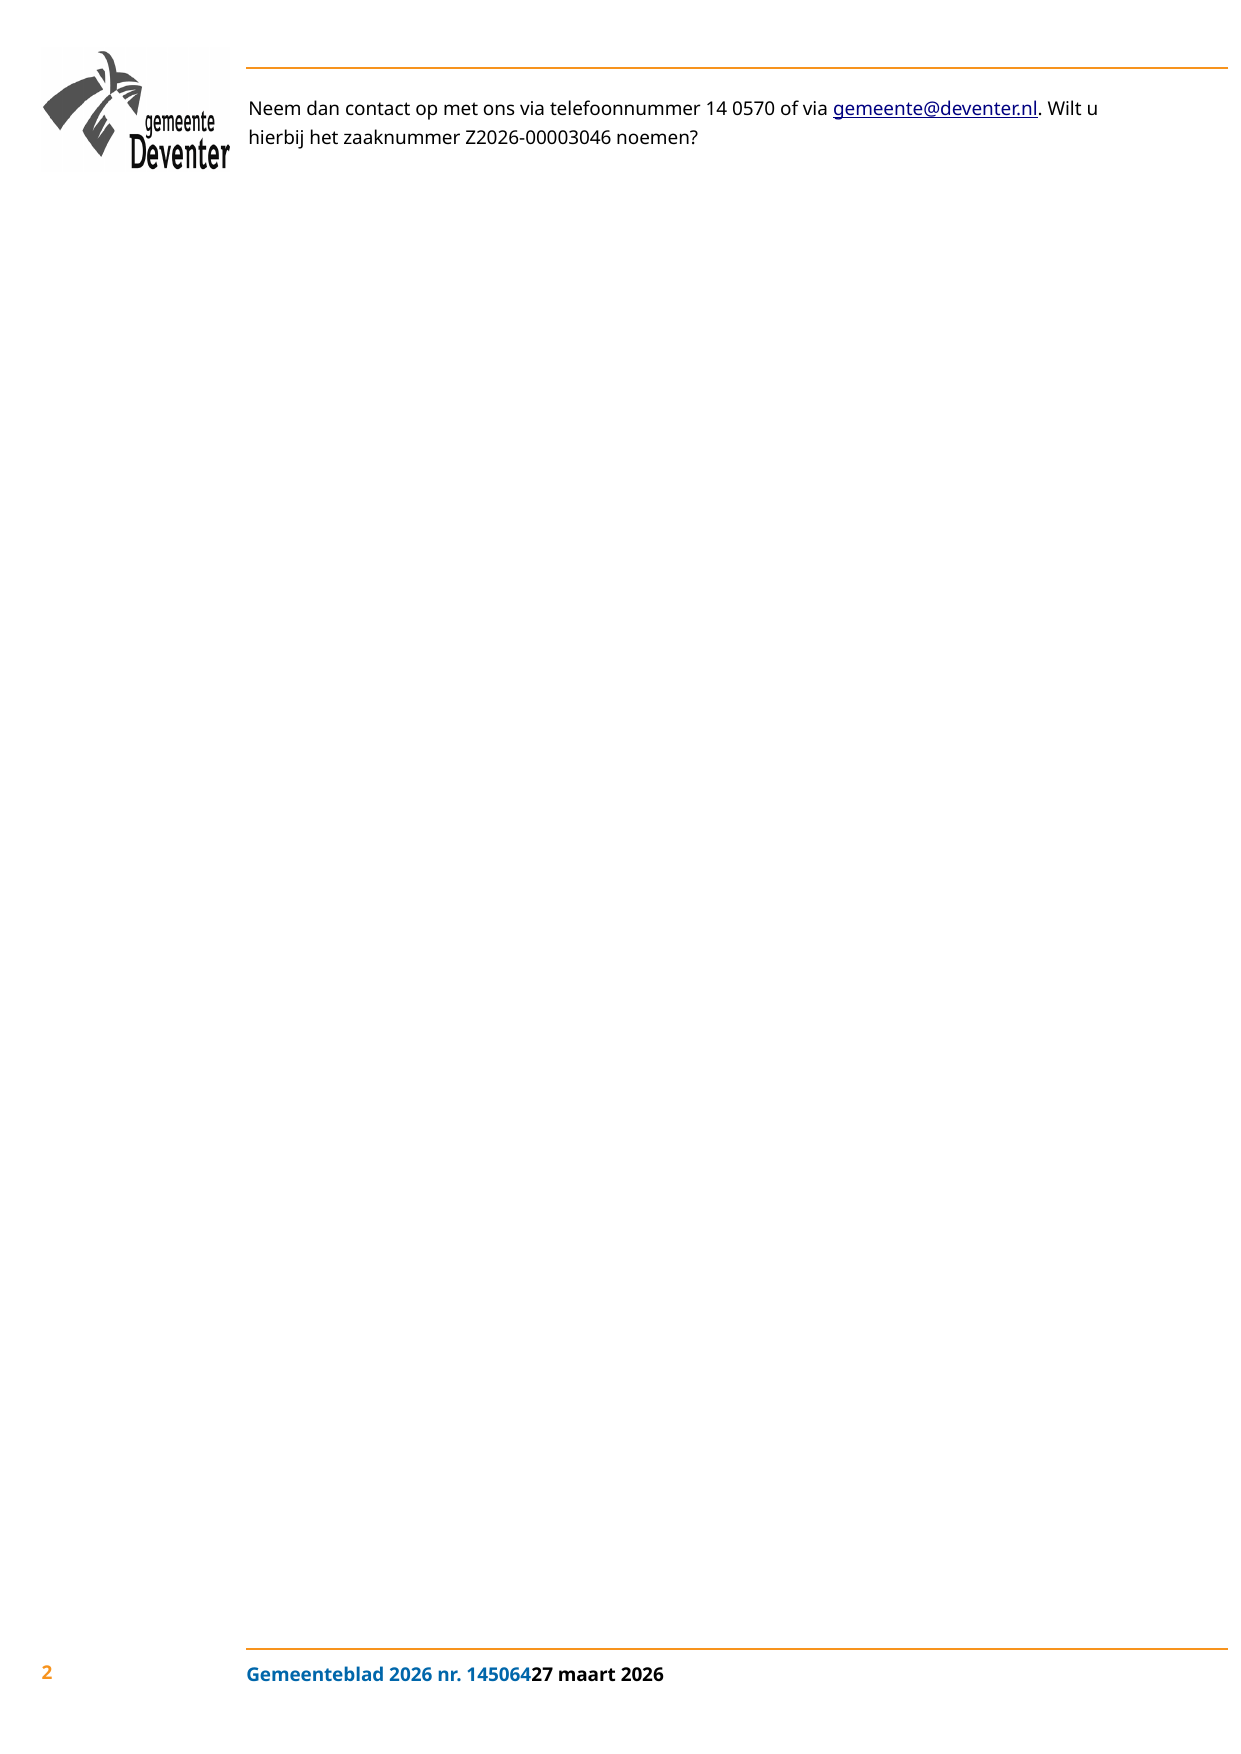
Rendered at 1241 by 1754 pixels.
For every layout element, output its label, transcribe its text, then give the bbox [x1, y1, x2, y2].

text Neem dan contact op met ons via telefoonnummer 14 0570 of via gemeente@deventer.nl. Wilt u hierbij het zaaknummer Z2026-00003046 noemen? [248, 95, 1152, 150]
picture [41, 47, 231, 172]
